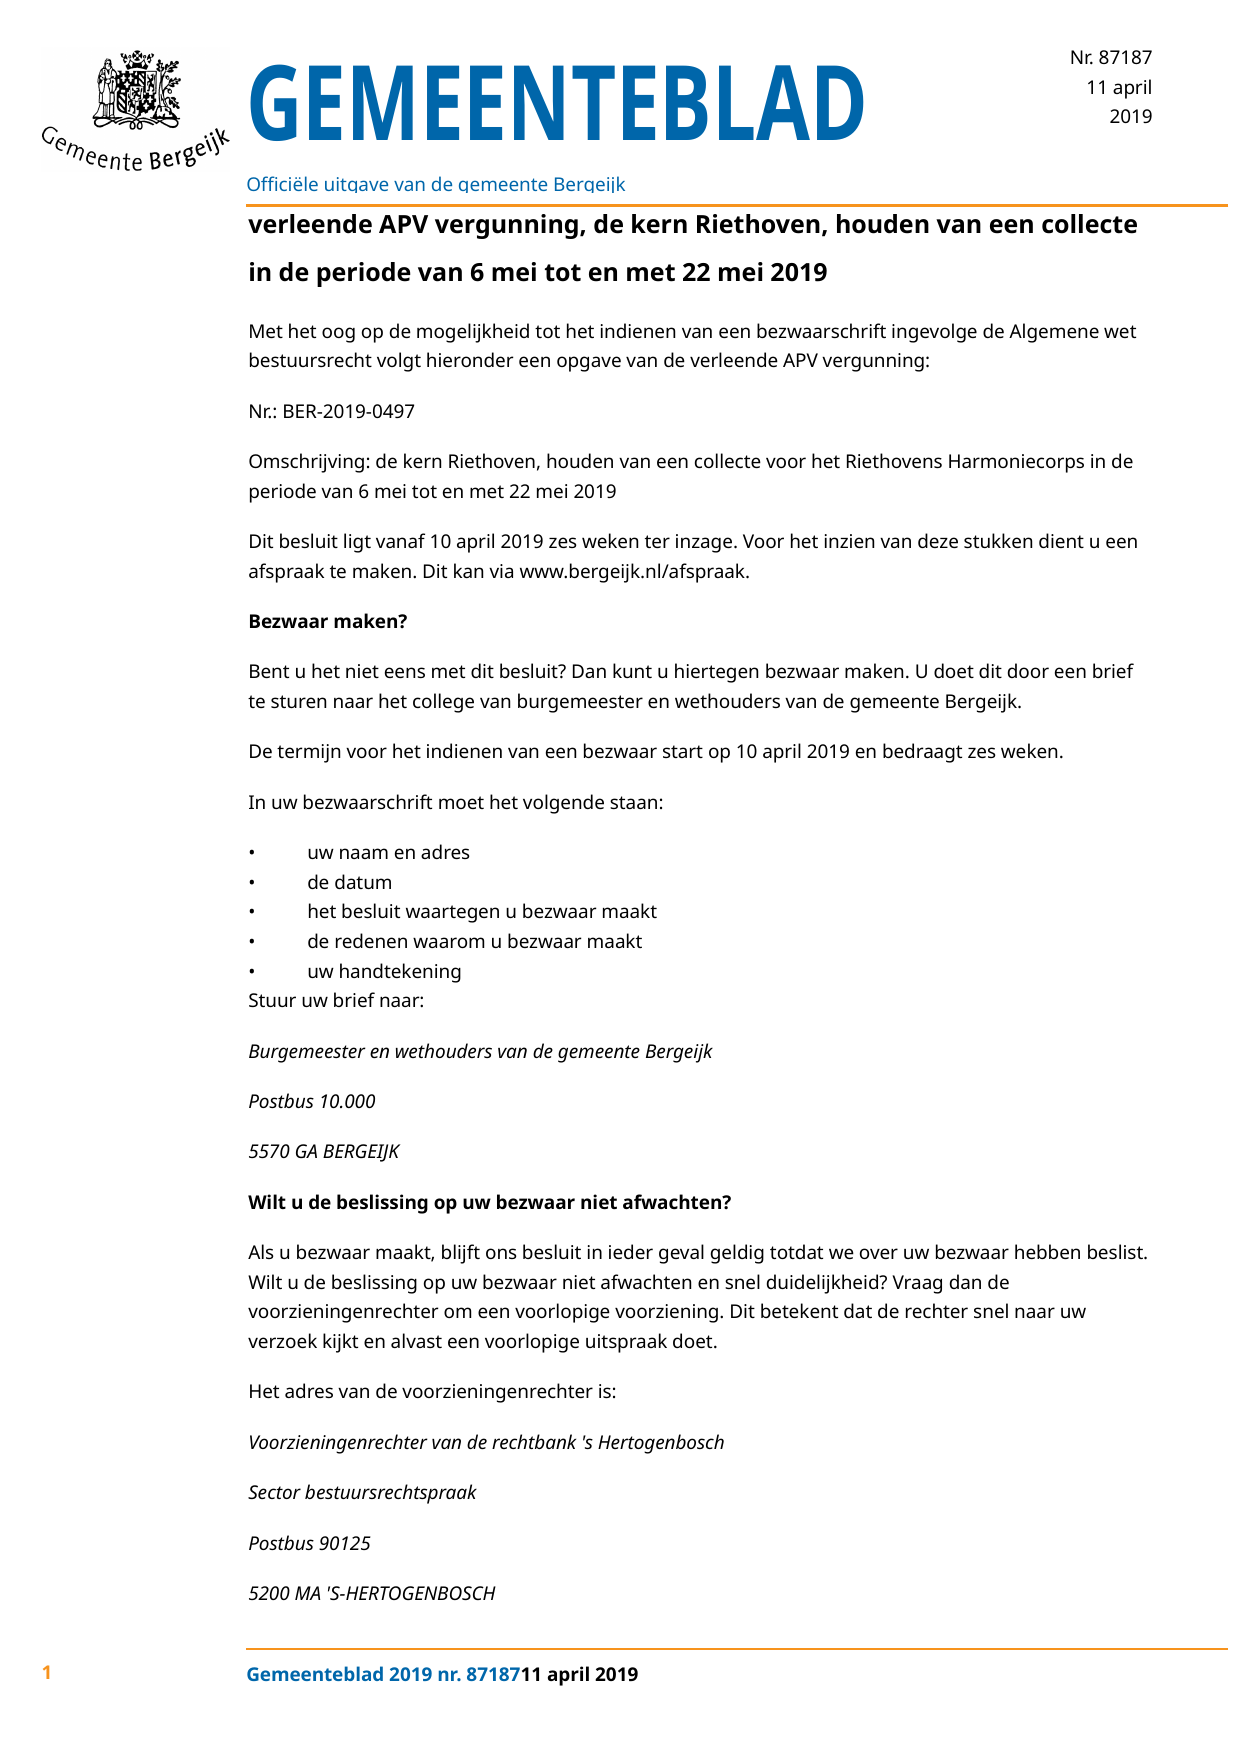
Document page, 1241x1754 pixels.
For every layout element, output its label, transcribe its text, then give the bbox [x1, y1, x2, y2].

list het besluit waartegen u bezwaar maakt [248, 899, 1152, 924]
text In uw bezwaarschrift moet het volgende staan: [248, 789, 1152, 815]
list uw naam en adres [248, 839, 1152, 865]
text Dit besluit ligt vanaf 10 april 2019 zes weken ter inzage. Voor het inzien van deze stukken dient u een afspraak te maken. Dit kan via www.bergeijk.nl/afspraak. [248, 528, 1152, 584]
text Stuur uw brief naar: [248, 987, 1152, 1013]
text Bent u het niet eens met dit besluit? Dan kunt u hiertegen bezwaar maken. U doet dit door een brief te sturen naar het college van burgemeester en wethouders van de gemeente Bergeijk. [248, 659, 1152, 714]
text Nr.: BER-2019-0497 [248, 398, 1152, 424]
picture [41, 47, 231, 172]
text Sector bestuursrechtspraak [248, 1479, 1152, 1505]
text Postbus 90125 [248, 1530, 1152, 1556]
text Omschrijving: de kern Riethoven, houden van een collecte voor het Riethovens Harmoniecorps in de periode van 6 mei tot en met 22 mei 2019 [248, 448, 1152, 504]
list de redenen waarom u bezwaar maakt [248, 928, 1152, 954]
text Bezwaar maken? [248, 608, 1152, 634]
list uw handtekening [248, 958, 1152, 984]
text Wilt u de beslissing op uw bezwaar niet afwachten? [248, 1189, 1152, 1215]
text Als u bezwaar maakt, blijft ons besluit in ieder geval geldig totdat we over uw bezwaar hebben beslist. Wilt u de beslissing op uw bezwaar niet afwachten en snel duidelijkheid? Vraag dan de voorzieningenrechter om een voorlopige voorziening. Dit betekent dat de rechter snel naar uw verzoek kijkt en alvast een voorlopige uitspraak doet. [248, 1239, 1152, 1354]
text Het adres van de voorzieningenrechter is: [248, 1379, 1152, 1404]
text verleende APV vergunning, de kern Riethoven, houden van een collecte in de periode van 6 mei tot en met 22 mei 2019 [248, 207, 1152, 288]
text 5200 MA 'S-HERTOGENBOSCH [248, 1580, 1152, 1606]
text 5570 GA BERGEIJK [248, 1139, 1152, 1164]
text Voorzieningenrechter van de rechtbank 's Hertogenbosch [248, 1429, 1152, 1455]
list de datum [248, 869, 1152, 895]
text Postbus 10.000 [248, 1088, 1152, 1114]
text Burgemeester en wethouders van de gemeente Bergeijk [248, 1038, 1152, 1064]
text De termijn voor het indienen van een bezwaar start op 10 april 2019 en bedraagt zes weken. [248, 739, 1152, 764]
text Met het oog op de mogelijkheid tot het indienen van een bezwaarschrift ingevolge de Algemene wet bestuursrecht volgt hieronder een opgave van de verleende APV vergunning: [248, 318, 1152, 373]
